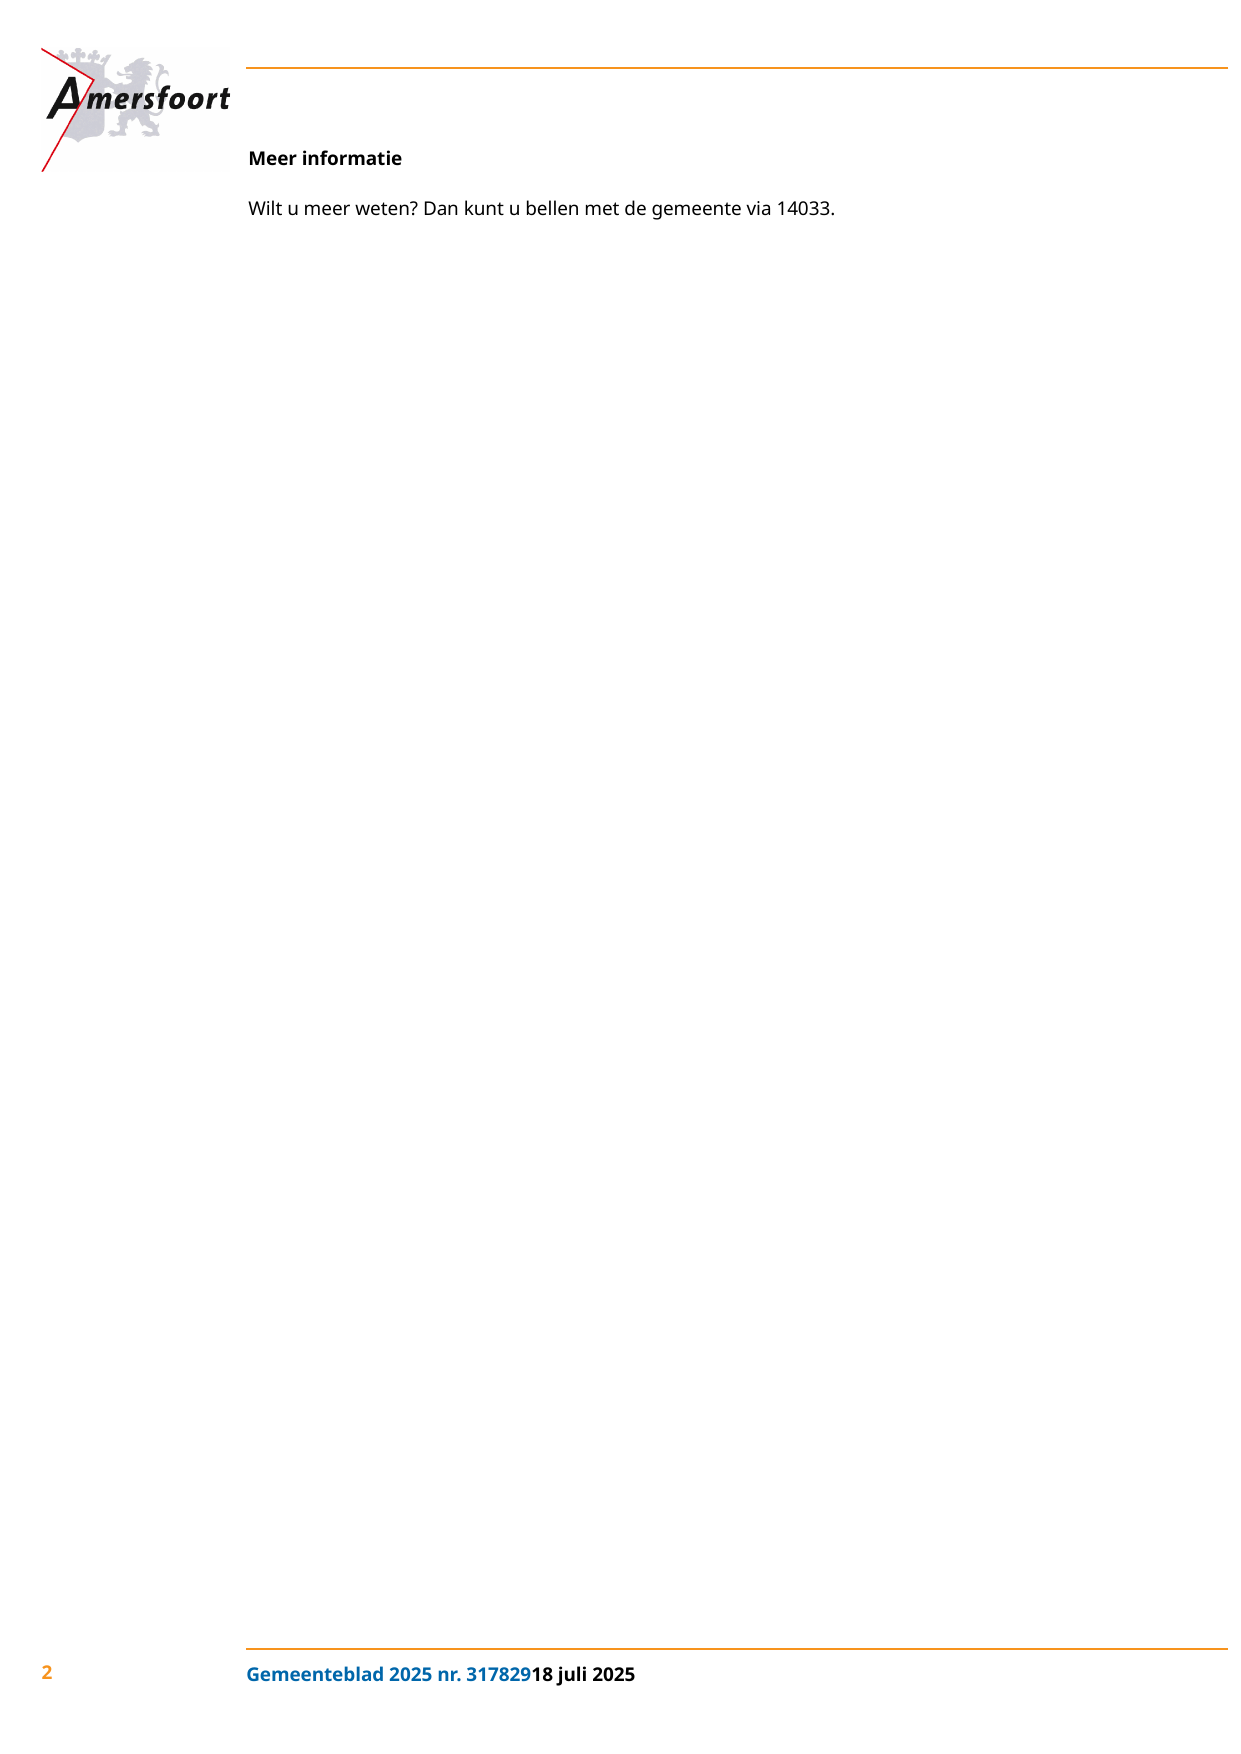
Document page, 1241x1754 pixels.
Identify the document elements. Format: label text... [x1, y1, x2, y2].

text Meer informatie [248, 145, 1152, 171]
text Wilt u meer weten? Dan kunt u bellen met de gemeente via 14033. [248, 196, 1152, 221]
picture [41, 47, 231, 172]
